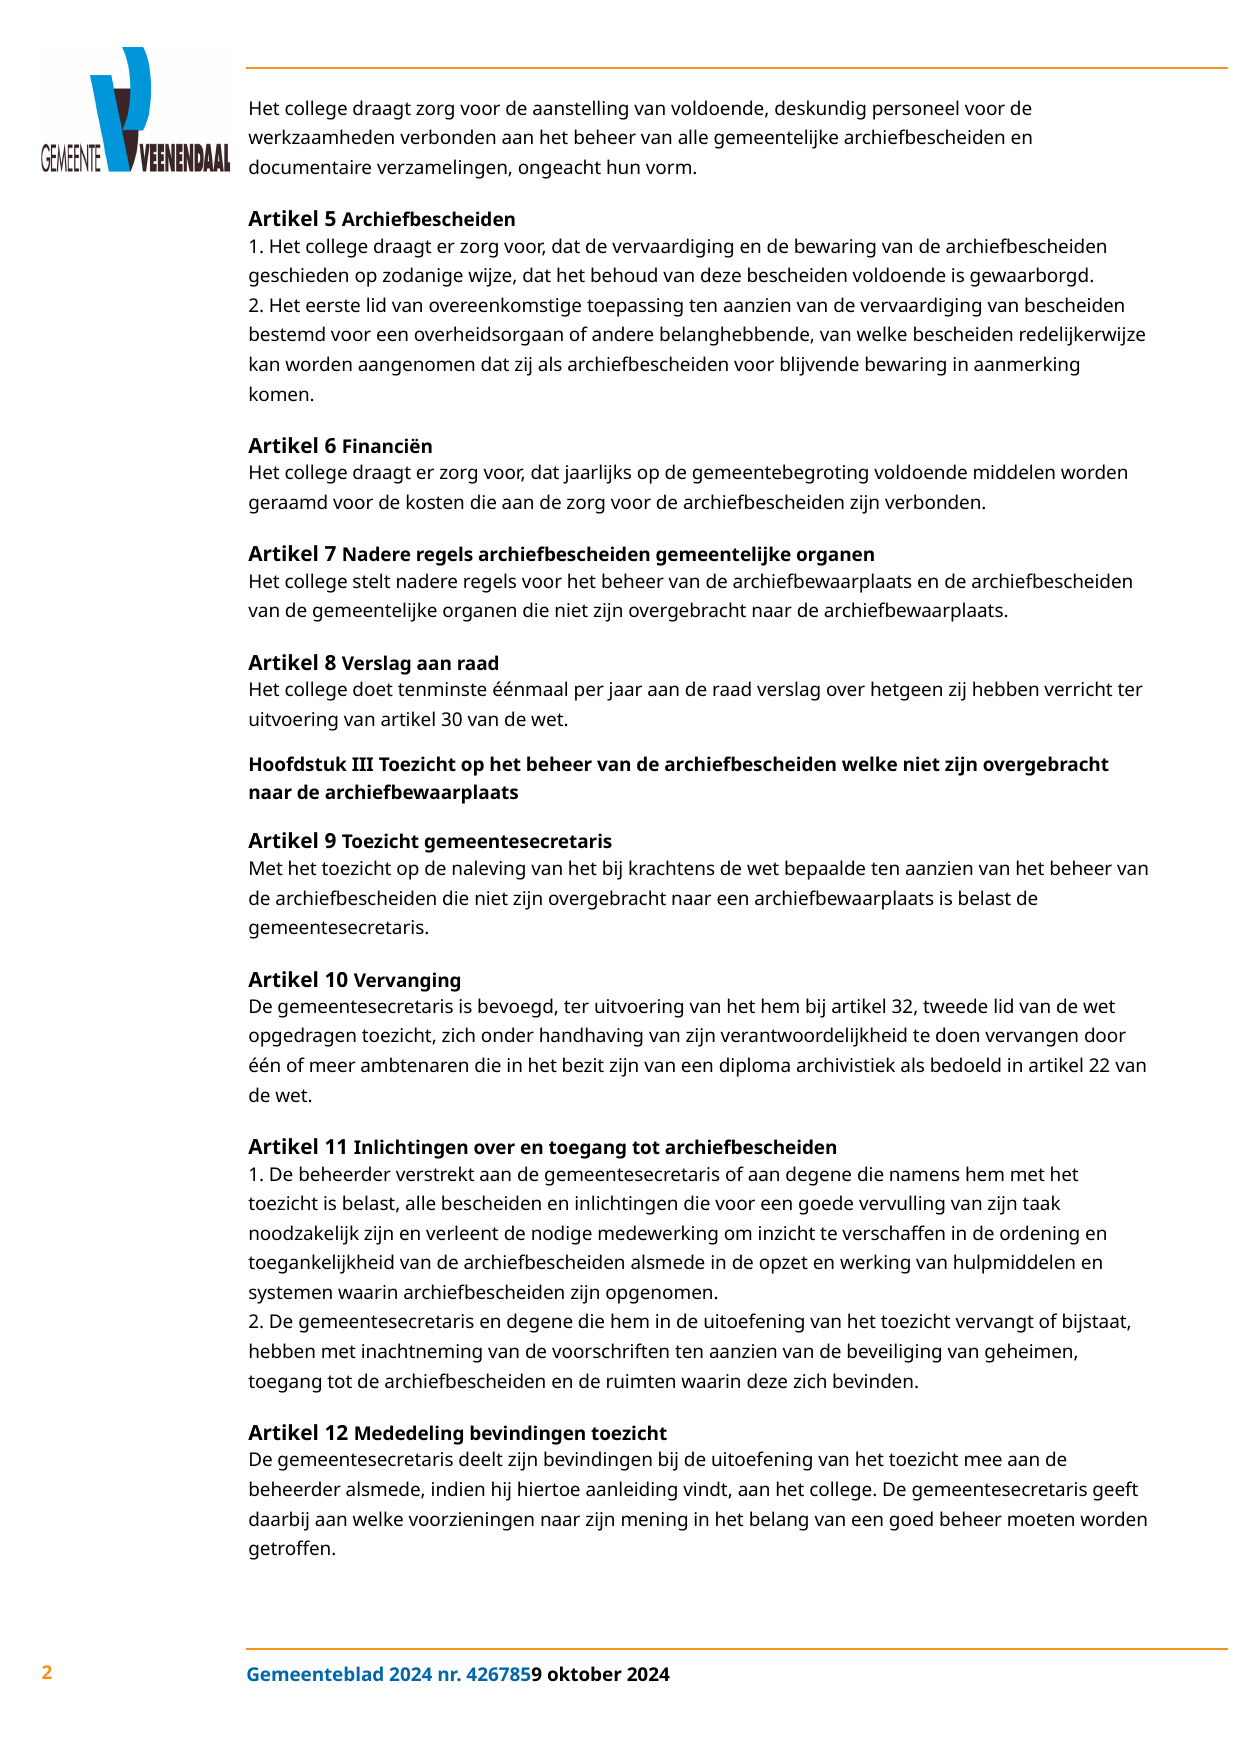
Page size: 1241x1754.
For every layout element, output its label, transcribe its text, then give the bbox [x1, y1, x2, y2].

text Artikel 12 Mededeling bevindingen toezicht [248, 1418, 1152, 1447]
text 1. De beheerder verstrekt aan de gemeentesecretaris of aan degene die namens hem met het toezicht is belast, alle bescheiden en inlichtingen die voor een goede vervulling van zijn taak noodzakelijk zijn en verleent de nodige medewerking om inzicht te verschaffen in de ordening en toegankelijkheid van de archiefbescheiden alsmede in de opzet en werking van hulpmiddelen en systemen waarin archiefbescheiden zijn opgenomen. [248, 1161, 1152, 1305]
text 2. De gemeentesecretaris en degene die hem in de uitoefening van het toezicht vervangt of bijstaat, hebben met inachtneming van de voorschriften ten aanzien van de beveiliging van geheimen, toegang tot de archiefbescheiden en de ruimten waarin deze zich bevinden. [248, 1309, 1152, 1393]
text Het college stelt nadere regels voor het beheer van de archiefbewaarplaats en de archiefbescheiden van de gemeentelijke organen die niet zijn overgebracht naar de archiefbewaarplaats. [248, 568, 1152, 623]
text Artikel 8 Verslag aan raad [248, 648, 1152, 676]
text Het college doet tenminste éénmaal per jaar aan de raad verslag over hetgeen zij hebben verricht ter uitvoering van artikel 30 van de wet. [248, 676, 1152, 732]
text Artikel 10 Vervanging [248, 965, 1152, 993]
text Het college draagt er zorg voor, dat jaarlijks op de gemeentebegroting voldoende middelen worden geraamd voor de kosten die aan de zorg voor de archiefbescheiden zijn verbonden. [248, 459, 1152, 515]
picture [123, 47, 231, 172]
text Artikel 6 Financiën [248, 431, 1152, 459]
text Artikel 7 Nadere regels archiefbescheiden gemeentelijke organen [248, 539, 1152, 568]
text Artikel 11 Inlichtingen over en toegang tot archiefbescheiden [248, 1132, 1152, 1161]
text Hoofdstuk III Toezicht op het beheer van de archiefbescheiden welke niet zijn overgebracht naar de archiefbewaarplaats [248, 752, 1152, 806]
text Artikel 9 Toezicht gemeentesecretaris [248, 827, 1152, 855]
text Artikel 5 Archiefbescheiden [248, 204, 1152, 233]
text De gemeentesecretaris deelt zijn bevindingen bij de uitoefening van het toezicht mee aan de beheerder alsmede, indien hij hiertoe aanleiding vindt, aan het college. De gemeentesecretaris geeft daarbij aan welke voorzieningen naar zijn mening in het belang van een goed beheer moeten worden getroffen. [248, 1447, 1152, 1561]
text 1. Het college draagt er zorg voor, dat de vervaardiging en de bewaring van de archiefbescheiden geschieden op zodanige wijze, dat het behoud van deze bescheiden voldoende is gewaarborgd. [248, 233, 1152, 288]
text 2. Het eerste lid van overeenkomstige toepassing ten aanzien van de vervaardiging van bescheiden bestemd voor een overheidsorgaan of andere belanghebbende, van welke bescheiden redelijkerwijze kan worden aangenomen dat zij als archiefbescheiden voor blijvende bewaring in aanmerking komen. [248, 292, 1152, 406]
text De gemeentesecretaris is bevoegd, ter uitvoering van het hem bij artikel 32, tweede lid van de wet opgedragen toezicht, zich onder handhaving van zijn verantwoordelijkheid te doen vervangen door één of meer ambtenaren die in het bezit zijn van een diploma archivistiek als bedoeld in artikel 22 van de wet. [248, 993, 1152, 1108]
text Het college draagt zorg voor de aanstelling van voldoende, deskundig personeel voor de werkzaamheden verbonden aan het beheer van alle gemeentelijke archiefbescheiden en documentaire verzamelingen, ongeacht hun vorm. [248, 95, 1152, 180]
text Met het toezicht op de naleving van het bij krachtens de wet bepaalde ten aanzien van het beheer van de archiefbescheiden die niet zijn overgebracht naar een archiefbewaarplaats is belast de gemeentesecretaris. [248, 855, 1152, 940]
picture [41, 47, 130, 172]
